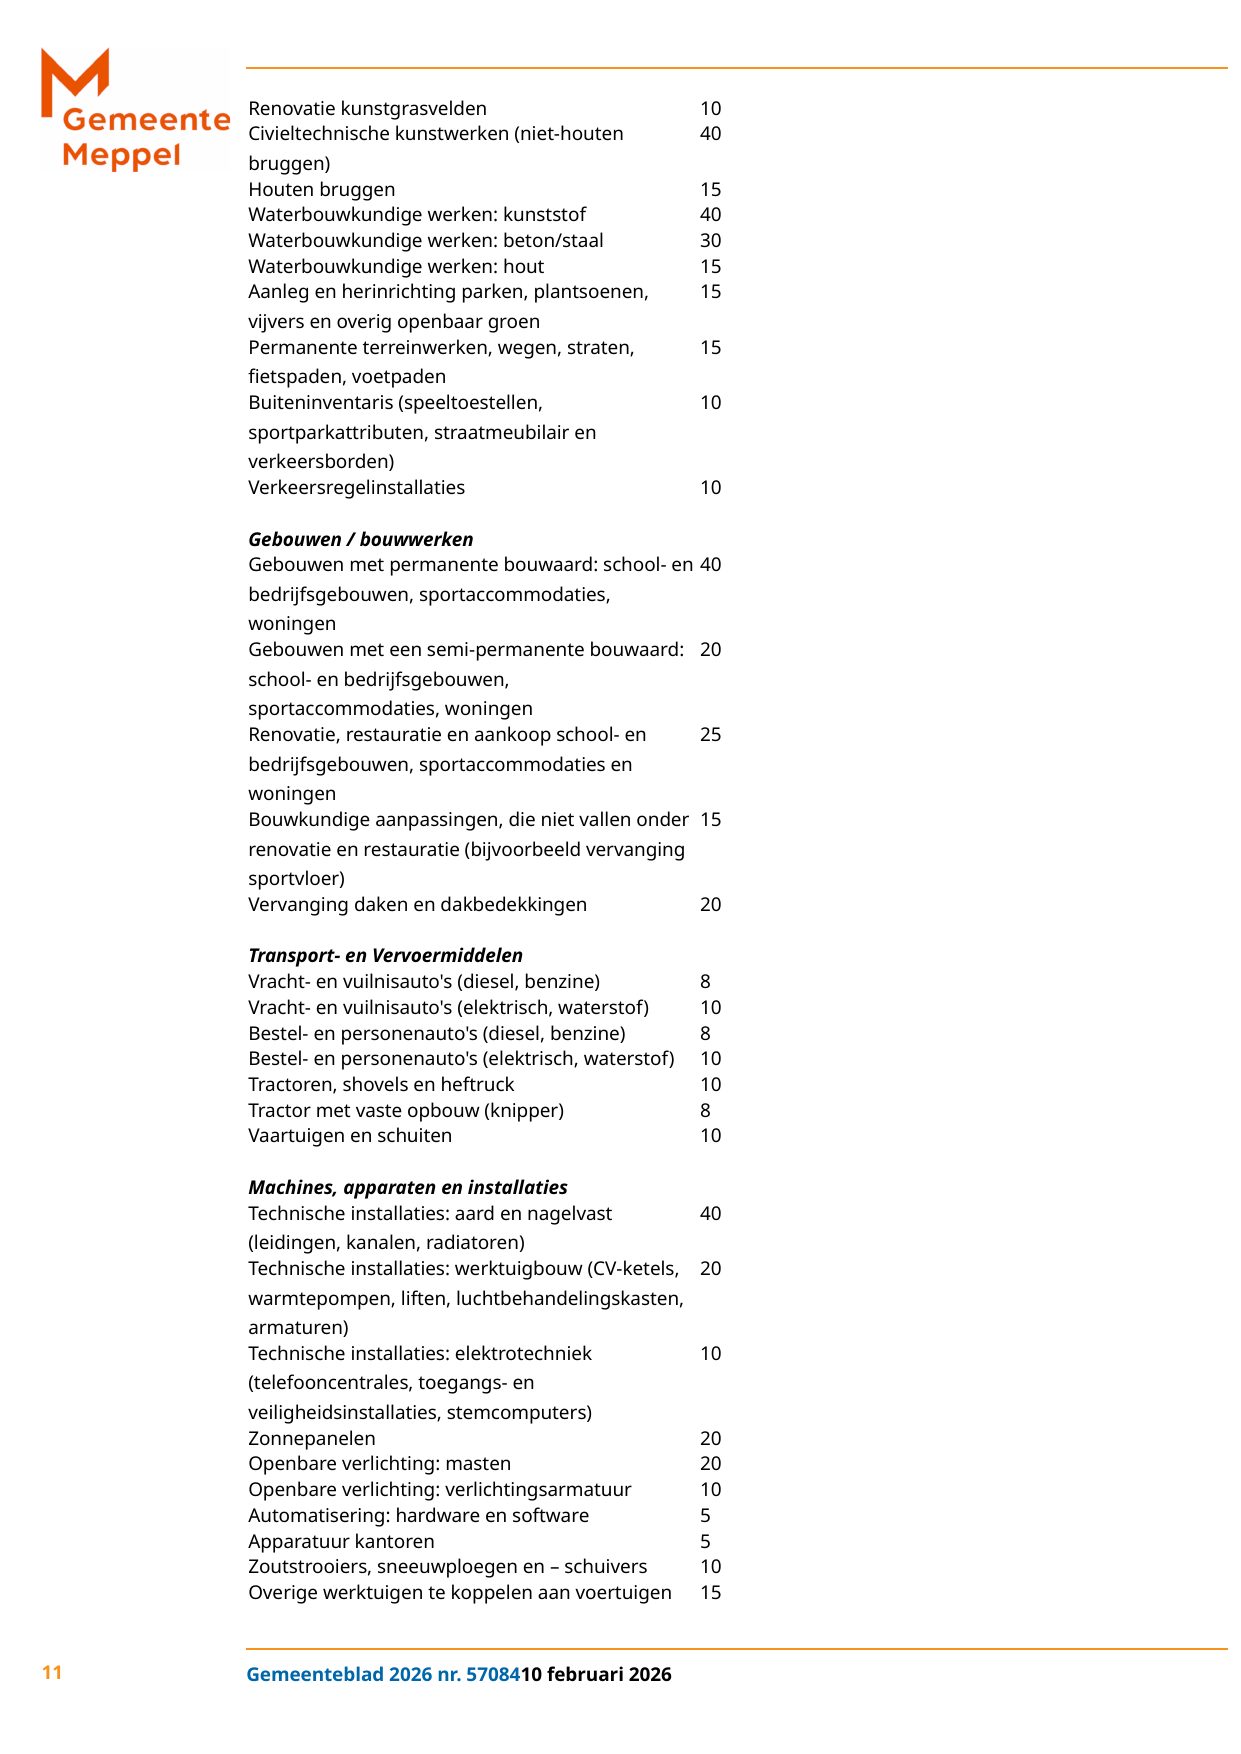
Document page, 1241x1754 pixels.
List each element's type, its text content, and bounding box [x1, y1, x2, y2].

table_cell 10 [700, 1340, 1152, 1425]
table_cell [248, 500, 700, 526]
table_cell Technische installaties: elektrotechniek (telefooncentrales, toegangs- en veiligheidsinstallaties, stemcomputers) [248, 1340, 700, 1425]
table_cell [248, 1148, 700, 1174]
table_cell 25 [700, 721, 1152, 806]
table_cell Bouwkundige aanpassingen, die niet vallen onder renovatie en restauratie (bijvoorbeeld vervanging sportvloer) [248, 806, 700, 891]
table_cell 40 [700, 121, 1152, 176]
table_cell 10 [700, 1476, 1152, 1502]
table_cell [248, 917, 700, 942]
table_cell Zoutstrooiers, sneeuwploegen en – schuivers [248, 1554, 700, 1579]
table_cell 15 [700, 1579, 1152, 1605]
table_cell Gebouwen met permanente bouwaard: school- en bedrijfsgebouwen, sportaccommodaties, woningen [248, 551, 700, 636]
table_cell 15 [700, 806, 1152, 891]
table_cell [700, 943, 1152, 968]
table_cell [700, 917, 1152, 942]
table_cell 15 [700, 334, 1152, 389]
table_cell 30 [700, 227, 1152, 253]
table_cell [700, 1174, 1152, 1200]
table_cell Waterbouwkundige werken: kunststof [248, 202, 700, 227]
table_cell 10 [700, 1045, 1152, 1071]
table_cell Aanleg en herinrichting parken, plantsoenen, vijvers en overig openbaar groen [248, 279, 700, 334]
table_cell 15 [700, 176, 1152, 202]
table_cell 5 [700, 1528, 1152, 1553]
table_cell Gebouwen / bouwwerken [248, 526, 700, 551]
table_cell 20 [700, 891, 1152, 917]
table_cell Openbare verlichting: masten [248, 1451, 700, 1476]
table_cell Automatisering: hardware en software [248, 1502, 700, 1528]
table_cell Zonnepanelen [248, 1425, 700, 1451]
table_cell Buiteninventaris (speeltoestellen, sportparkattributen, straatmeubilair en verkeersborden) [248, 389, 700, 474]
table_cell Civieltechnische kunstwerken (niet-houten bruggen) [248, 121, 700, 176]
table_cell Gebouwen met een semi-permanente bouwaard: school- en bedrijfsgebouwen, sportaccommodaties, woningen [248, 636, 700, 721]
table_cell Overige werktuigen te koppelen aan voertuigen [248, 1579, 700, 1605]
table_cell Renovatie kunstgrasvelden [248, 95, 700, 121]
table_cell 10 [700, 1554, 1152, 1579]
table_cell Houten bruggen [248, 176, 700, 202]
table_cell 20 [700, 1425, 1152, 1451]
table_cell Apparatuur kantoren [248, 1528, 700, 1553]
table_cell 10 [700, 1071, 1152, 1097]
table_cell Bestel- en personenauto's (elektrisch, waterstof) [248, 1045, 700, 1071]
picture [41, 47, 231, 172]
table_cell 8 [700, 968, 1152, 994]
table_cell 15 [700, 279, 1152, 334]
table_cell 8 [700, 1097, 1152, 1123]
table_cell 10 [700, 95, 1152, 121]
table_cell Vervanging daken en dakbedekkingen [248, 891, 700, 917]
table_cell 10 [700, 474, 1152, 500]
table_cell [700, 526, 1152, 551]
table_cell 20 [700, 1451, 1152, 1476]
table_cell Permanente terreinwerken, wegen, straten, fietspaden, voetpaden [248, 334, 700, 389]
table_cell Vracht- en vuilnisauto's (diesel, benzine) [248, 968, 700, 994]
table_cell 20 [700, 636, 1152, 721]
table_cell 10 [700, 1123, 1152, 1148]
table_cell 5 [700, 1502, 1152, 1528]
table_cell 40 [700, 1200, 1152, 1255]
table_cell Machines, apparaten en installaties [248, 1174, 700, 1200]
table_cell Openbare verlichting: verlichtingsarmatuur [248, 1476, 700, 1502]
table_cell 40 [700, 551, 1152, 636]
table_cell Bestel- en personenauto's (diesel, benzine) [248, 1020, 700, 1045]
table_cell Renovatie, restauratie en aankoop school- en bedrijfsgebouwen, sportaccommodaties en woningen [248, 721, 700, 806]
table_cell 10 [700, 994, 1152, 1020]
table_cell Waterbouwkundige werken: beton/staal [248, 227, 700, 253]
table_cell 15 [700, 253, 1152, 279]
table_cell Transport- en Vervoermiddelen [248, 943, 700, 968]
table_cell [700, 500, 1152, 526]
table_cell Tractoren, shovels en heftruck [248, 1071, 700, 1097]
table_cell 20 [700, 1255, 1152, 1340]
table_cell 10 [700, 389, 1152, 474]
table_cell 40 [700, 202, 1152, 227]
table_cell Technische installaties: aard en nagelvast (leidingen, kanalen, radiatoren) [248, 1200, 700, 1255]
table_cell Verkeersregelinstallaties [248, 474, 700, 500]
table_cell 8 [700, 1020, 1152, 1045]
table_cell Vaartuigen en schuiten [248, 1123, 700, 1148]
table_cell [700, 1148, 1152, 1174]
table_cell Vracht- en vuilnisauto's (elektrisch, waterstof) [248, 994, 700, 1020]
table_cell Technische installaties: werktuigbouw (CV-ketels, warmtepompen, liften, luchtbehandelingskasten, armaturen) [248, 1255, 700, 1340]
table_cell Waterbouwkundige werken: hout [248, 253, 700, 279]
table_cell Tractor met vaste opbouw (knipper) [248, 1097, 700, 1123]
